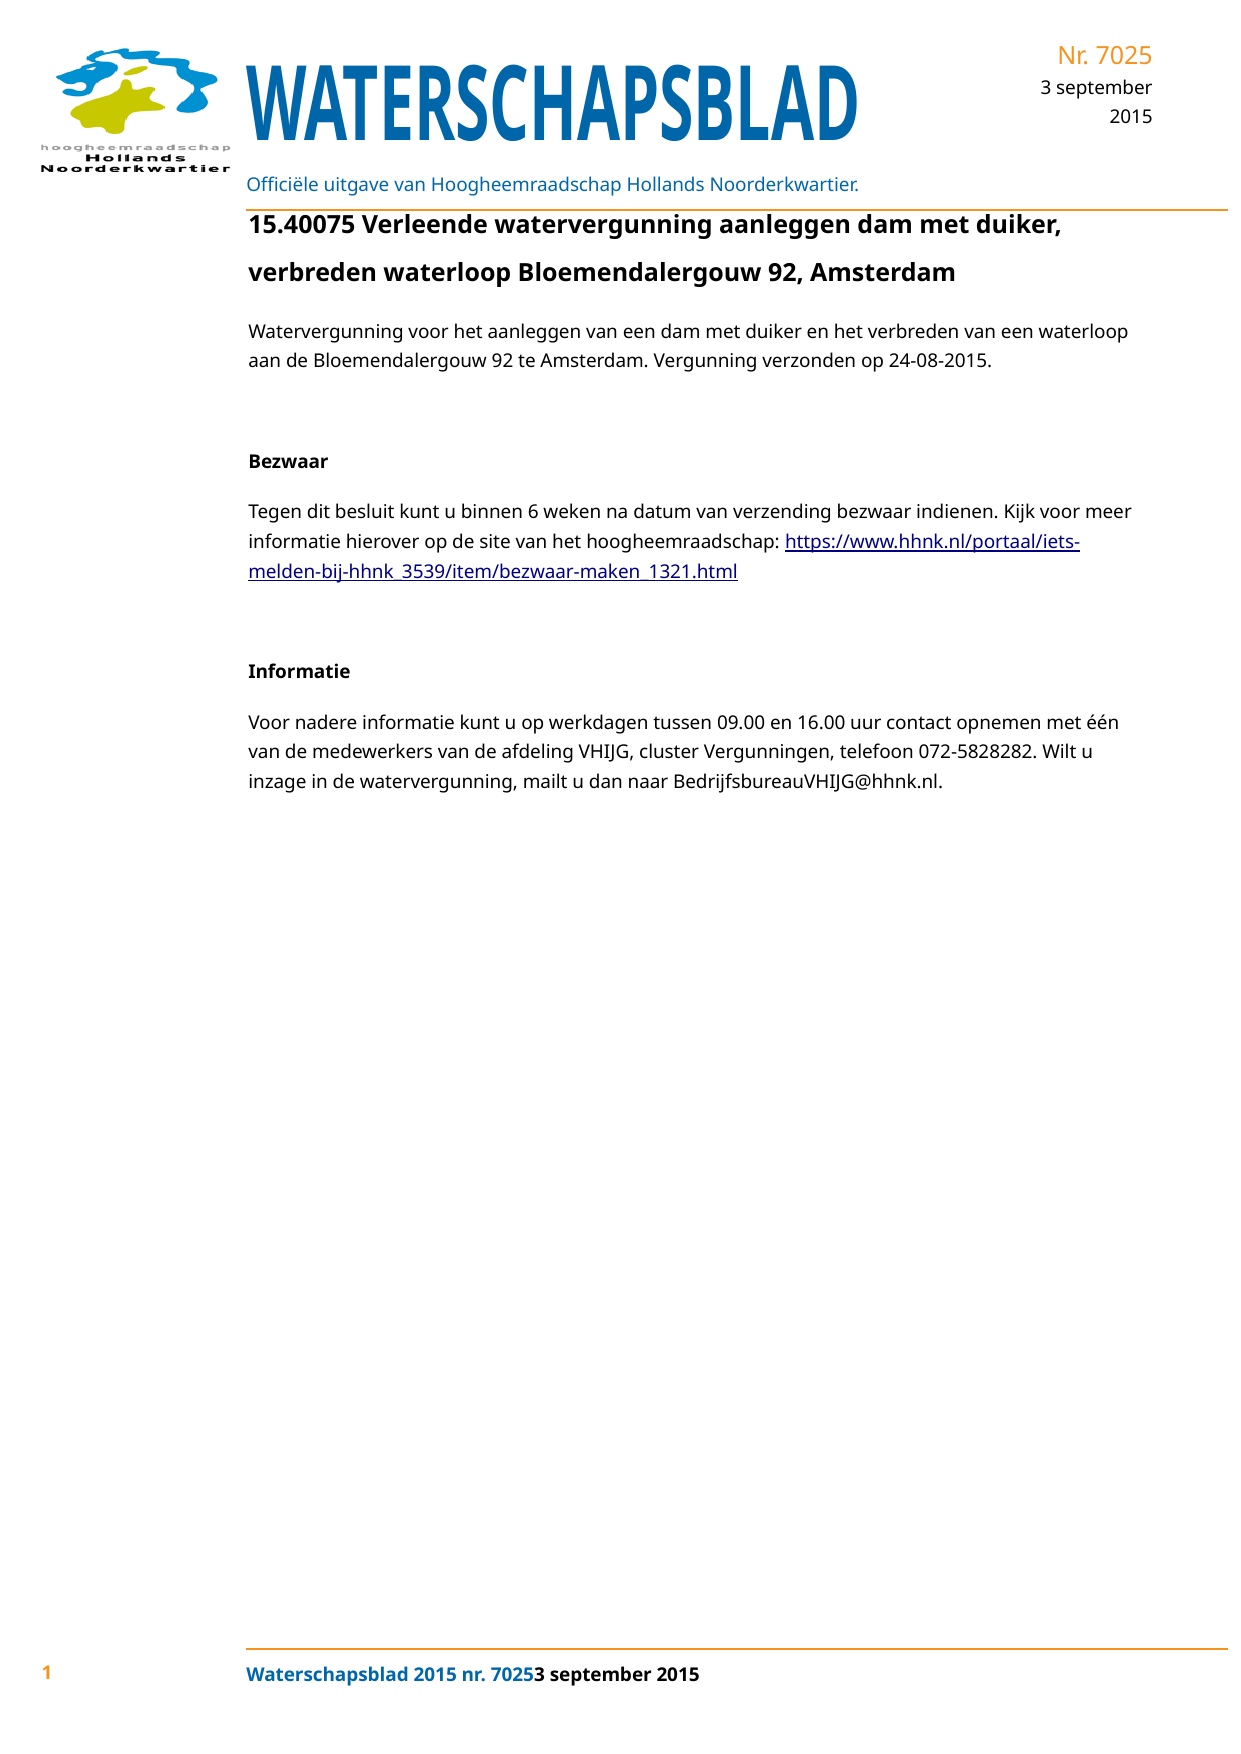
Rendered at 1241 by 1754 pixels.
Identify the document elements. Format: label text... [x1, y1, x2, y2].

text 15.40075 Verleende watervergunning aanleggen dam met duiker, verbreden waterloop Bloemendalergouw 92, Amsterdam [248, 211, 1152, 288]
picture [41, 47, 231, 172]
text Tegen dit besluit kunt u binnen 6 weken na datum van verzending bezwaar indienen. Kijk voor meer informatie hierover op de site van het hoogheemraadschap: https://www.hhnk.nl/portaal/iets-melden-bij-hhnk_3539/item/bezwaar-maken_1321.html [248, 499, 1152, 584]
text Watervergunning voor het aanleggen van een dam met duiker en het verbreden van een waterloop aan de Bloemendalergouw 92 te Amsterdam. Vergunning verzonden op 24-08-2015. [248, 318, 1152, 373]
text Voor nadere informatie kunt u op werkdagen tussen 09.00 en 16.00 uur contact opnemen met één van de medewerkers van de afdeling VHIJG, cluster Vergunningen, telefoon 072-5828282. Wilt u inzage in de watervergunning, mailt u dan naar BedrijfsbureauVHIJG@hhnk.nl. [248, 709, 1152, 794]
text Informatie [248, 659, 1152, 684]
text Bezwaar [248, 448, 1152, 474]
